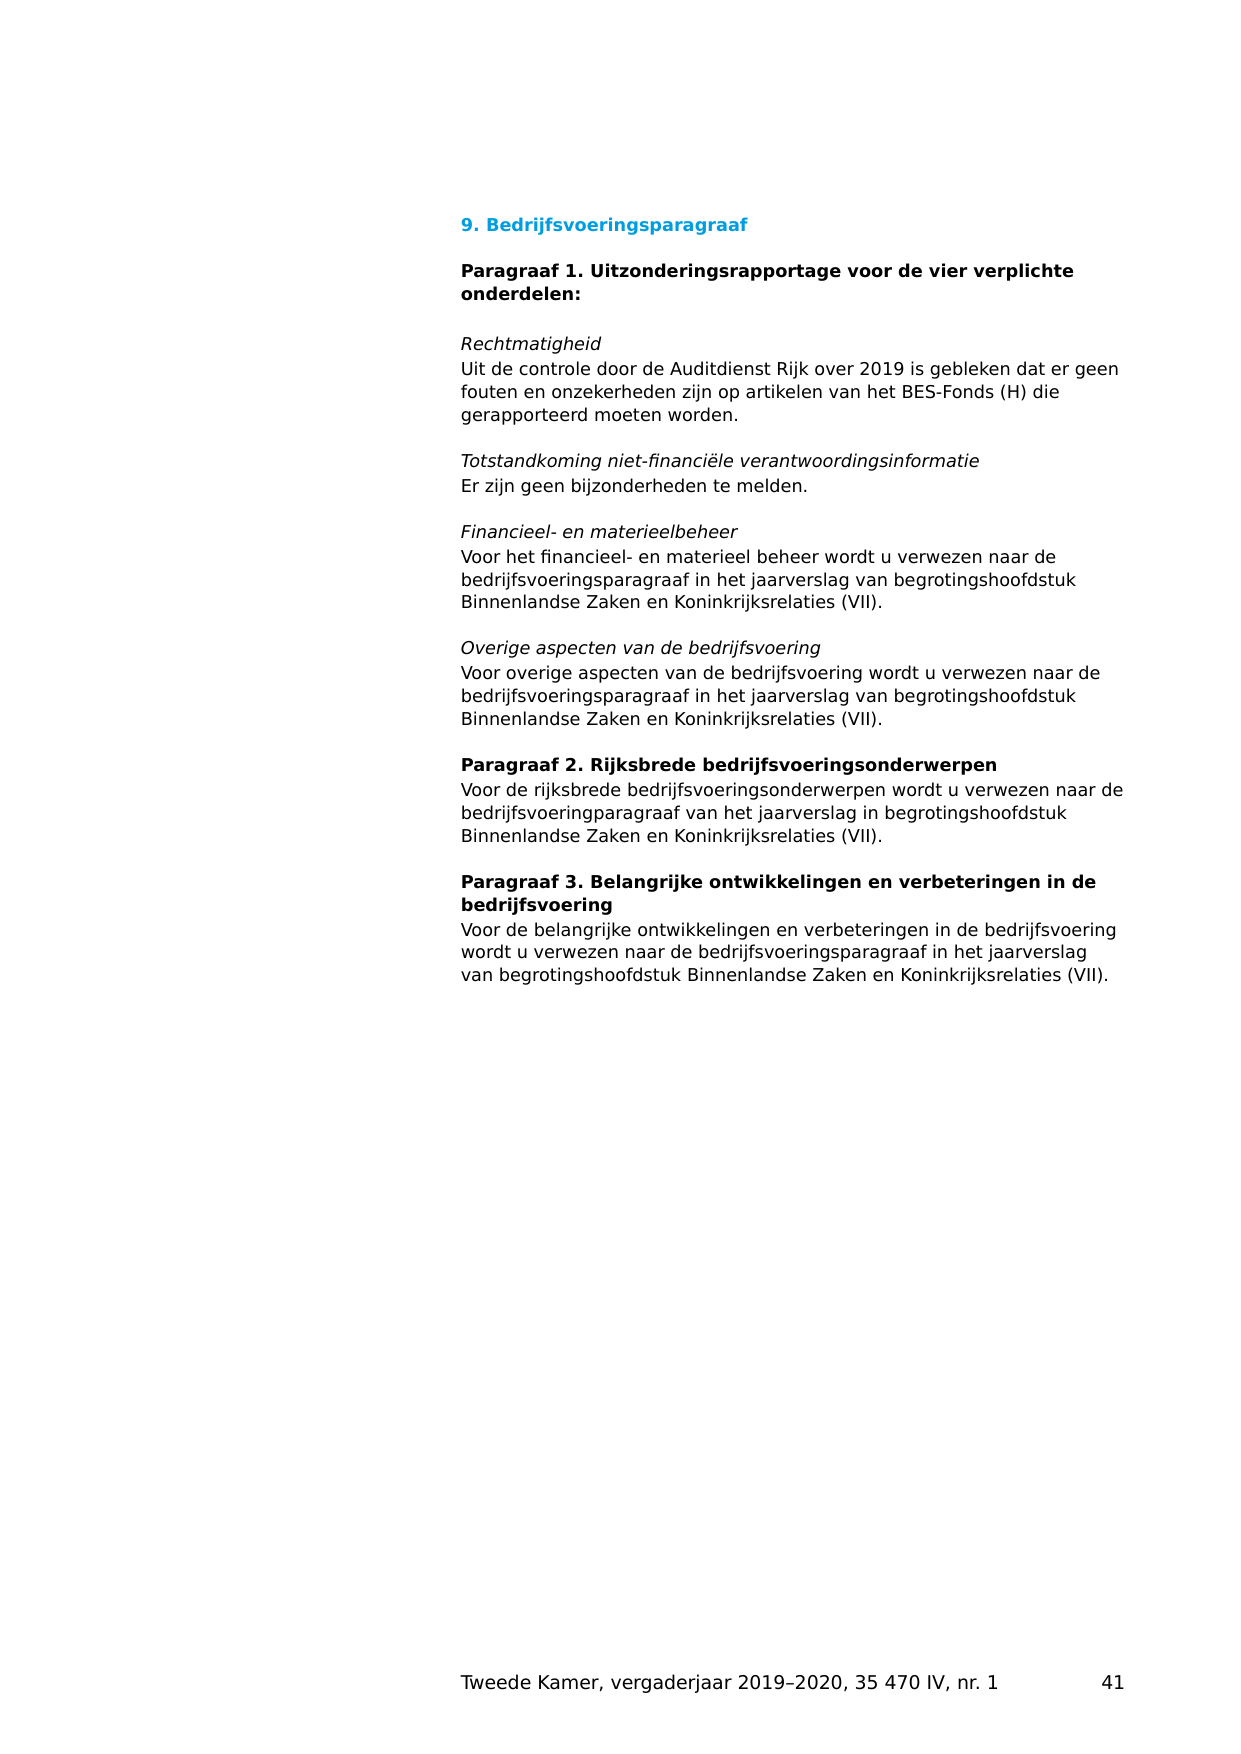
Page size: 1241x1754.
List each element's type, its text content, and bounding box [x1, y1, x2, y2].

text Er zijn geen bijzonderheden te melden. [461, 474, 1125, 497]
text Voor de belangrijke ontwikkelingen en verbeteringen in de bedrijfsvoering wordt u verwezen naar de bedrijfsvoeringsparagraaf in het jaarverslag van begrotingshoofdstuk Binnenlandse Zaken en Koninkrijksrelaties (VII). [461, 918, 1125, 986]
text Voor het financieel- en materieel beheer wordt u verwezen naar de bedrijfsvoeringsparagraaf in het jaarverslag van begrotingshoofdstuk Binnenlandse Zaken en Koninkrijksrelaties (VII). [461, 545, 1125, 613]
text Voor de rijksbrede bedrijfsvoeringsonderwerpen wordt u verwezen naar de bedrijfsvoeringparagraaf van het jaarverslag in begrotingshoofdstuk Binnenlandse Zaken en Koninkrijksrelaties (VII). [461, 778, 1125, 847]
title 9. Bedrijfsvoeringsparagraaf [461, 213, 1125, 236]
text Paragraaf 3. Belangrijke ontwikkelingen en verbeteringen in de bedrijfsvoering [461, 870, 1125, 916]
text Uit de controle door de Auditdienst Rijk over 2019 is gebleken dat er geen fouten en onzekerheden zijn op artikelen van het BES-Fonds (H) die gerapporteerd moeten worden. [461, 357, 1125, 426]
text Paragraaf 1. Uitzonderingsrapportage voor de vier verplichte onderdelen: [461, 259, 1125, 305]
text Totstandkoming niet-financiële verantwoordingsinformatie [461, 449, 1125, 472]
text Financieel- en materieelbeheer [461, 520, 1125, 543]
text Paragraaf 2. Rijksbrede bedrijfsvoeringsonderwerpen [461, 753, 1125, 776]
text Rechtmatigheid [461, 332, 1125, 355]
text Overige aspecten van de bedrijfsvoering [461, 636, 1125, 659]
text Voor overige aspecten van de bedrijfsvoering wordt u verwezen naar de bedrijfsvoeringsparagraaf in het jaarverslag van begrotingshoofdstuk Binnenlandse Zaken en Koninkrijksrelaties (VII). [461, 661, 1125, 730]
